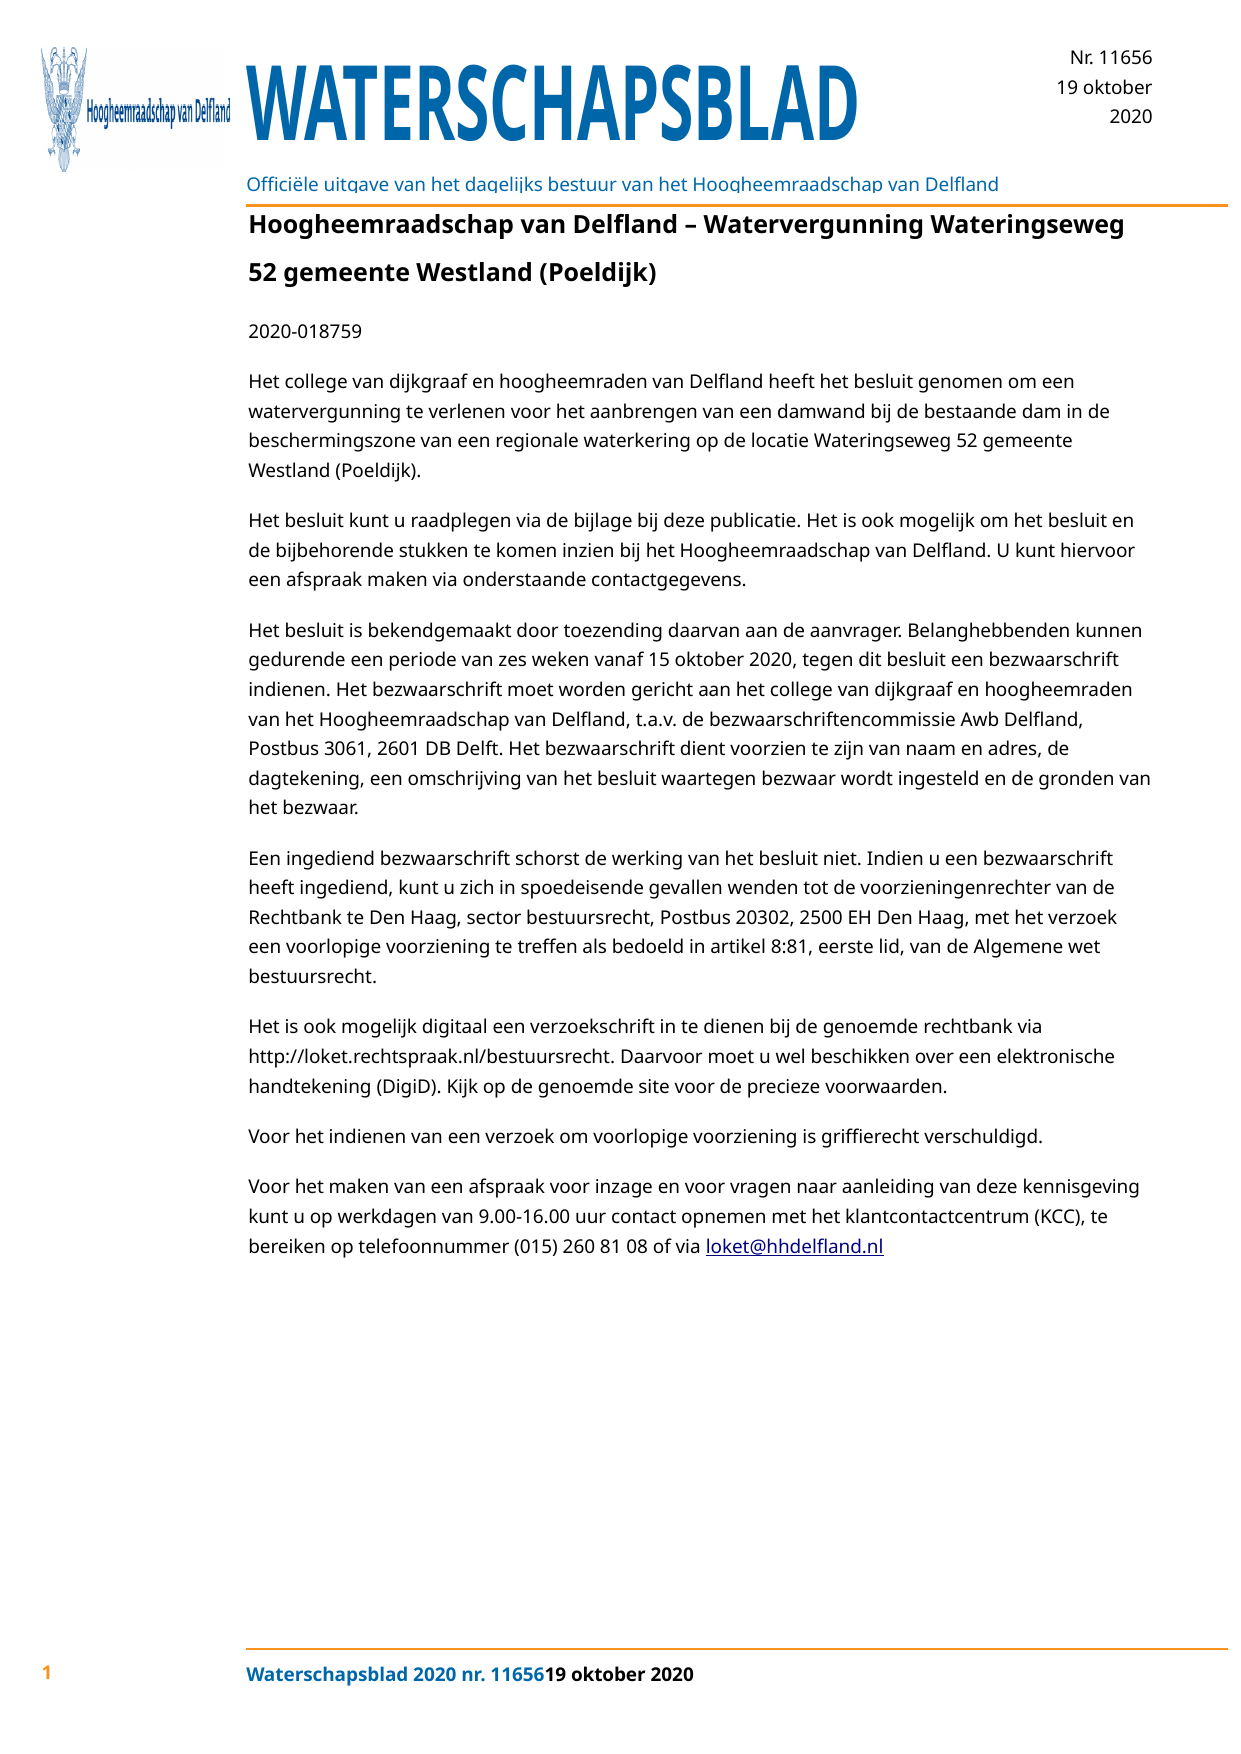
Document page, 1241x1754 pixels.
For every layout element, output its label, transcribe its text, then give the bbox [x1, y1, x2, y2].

text Voor het indienen van een verzoek om voorlopige voorziening is griffierecht verschuldigd. [248, 1123, 1152, 1149]
text Hoogheemraadschap van Delfland – Watervergunning Wateringseweg 52 gemeente Westland (Poeldijk) [248, 207, 1152, 288]
text Het besluit kunt u raadplegen via de bijlage bij deze publicatie. Het is ook mogelijk om het besluit en de bijbehorende stukken te komen inzien bij het Hoogheemraadschap van Delfland. U kunt hiervoor een afspraak maken via onderstaande contactgegevens. [248, 507, 1152, 592]
text Voor het maken van een afspraak voor inzage en voor vragen naar aanleiding van deze kennisgeving kunt u op werkdagen van 9.00-16.00 uur contact opnemen met het klantcontactcentrum (KCC), te bereiken op telefoonnummer (015) 260 81 08 of via loket@hhdelfland.nl [248, 1174, 1152, 1259]
text Het besluit is bekendgemaakt door toezending daarvan aan de aanvrager. Belanghebbenden kunnen gedurende een periode van zes weken vanaf 15 oktober 2020, tegen dit besluit een bezwaarschrift indienen. Het bezwaarschrift moet worden gericht aan het college van dijkgraaf en hoogheemraden van het Hoogheemraadschap van Delfland, t.a.v. de bezwaarschriftencommissie Awb Delfland, Postbus 3061, 2601 DB Delft. Het bezwaarschrift dient voorzien te zijn van naam en adres, de dagtekening, een omschrijving van het besluit waartegen bezwaar wordt ingesteld en de gronden van het bezwaar. [248, 617, 1152, 820]
text Het college van dijkgraaf en hoogheemraden van Delfland heeft het besluit genomen om een watervergunning te verlenen voor het aanbrengen van een damwand bij de bestaande dam in de beschermingszone van een regionale waterkering op de locatie Wateringseweg 52 gemeente Westland (Poeldijk). [248, 368, 1152, 483]
text 2020-018759 [248, 318, 1152, 344]
text Een ingediend bezwaarschrift schorst de werking van het besluit niet. Indien u een bezwaarschrift heeft ingediend, kunt u zich in spoedeisende gevallen wenden tot de voorzieningenrechter van de Rechtbank te Den Haag, sector bestuursrecht, Postbus 20302, 2500 EH Den Haag, met het verzoek een voorlopige voorziening te treffen als bedoeld in artikel 8:81, eerste lid, van de Algemene wet bestuursrecht. [248, 845, 1152, 989]
text Het is ook mogelijk digitaal een verzoekschrift in te dienen bij de genoemde rechtbank via http://loket.rechtspraak.nl/bestuursrecht. Daarvoor moet u wel beschikken over een elektronische handtekening (DigiD). Kijk op de genoemde site voor de precieze voorwaarden. [248, 1014, 1152, 1099]
picture [41, 47, 231, 172]
